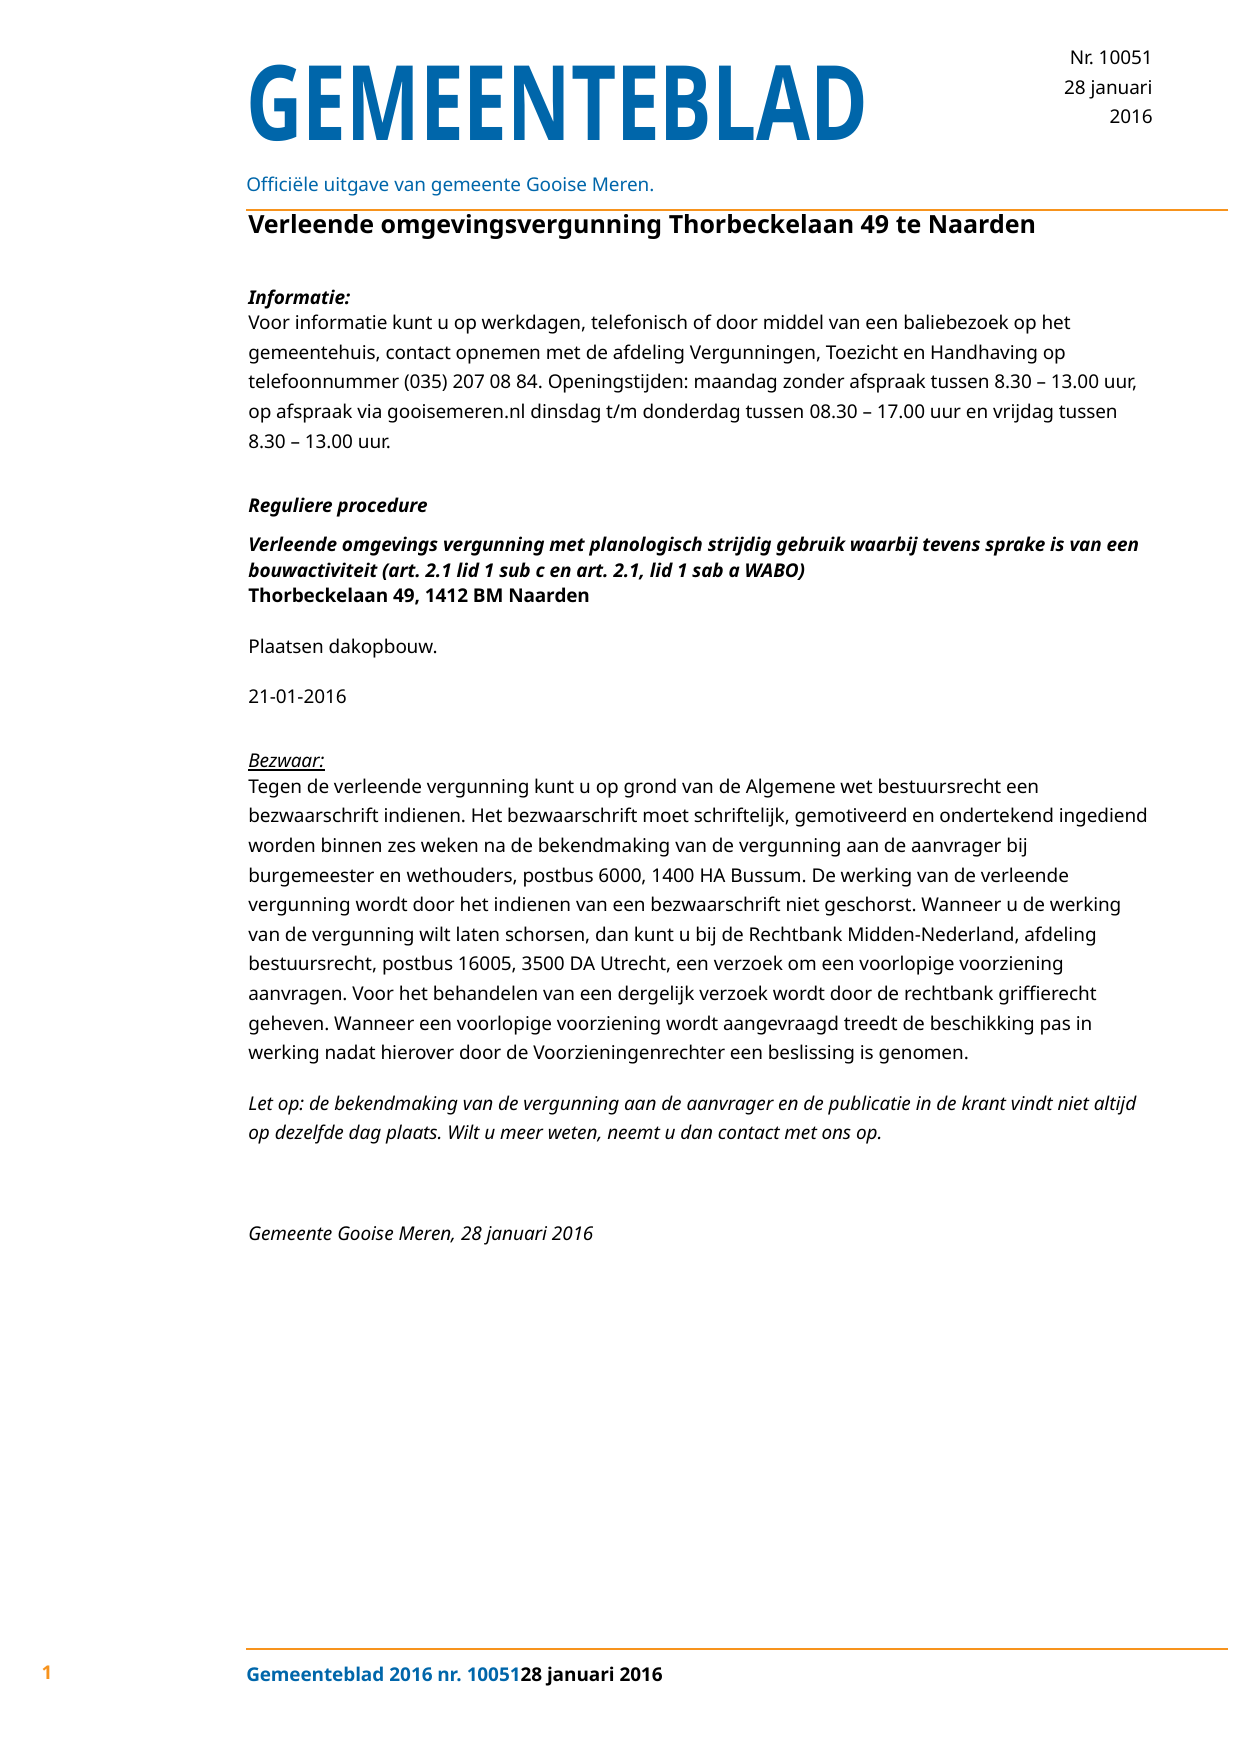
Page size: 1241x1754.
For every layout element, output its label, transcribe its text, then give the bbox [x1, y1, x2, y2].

picture [41, 47, 231, 172]
text Reguliere procedure [248, 492, 1152, 518]
text Let op: de bekendmaking van de vergunning aan de aanvrager en de publicatie in de krant vindt niet altijd op dezelfde dag plaats. Wilt u meer weten, neemt u dan contact met ons op. [248, 1090, 1152, 1145]
text Verleende omgevingsvergunning Thorbeckelaan 49 te Naarden [248, 211, 1152, 241]
text Tegen de verleende vergunning kunt u op grond van de Algemene wet bestuursrecht een bezwaarschrift indienen. Het bezwaarschrift moet schriftelijk, gemotiveerd en ondertekend ingediend worden binnen zes weken na de bekendmaking van de vergunning aan de aanvrager bij burgemeester en wethouders, postbus 6000, 1400 HA Bussum. De werking van de verleende vergunning wordt door het indienen van een bezwaarschrift niet geschorst. Wanneer u de werking van de vergunning wilt laten schorsen, dan kunt u bij de Rechtbank Midden-Nederland, afdeling bestuursrecht, postbus 16005, 3500 DA Utrecht, een verzoek om een voorlopige voorziening aanvragen. Voor het behandelen van een dergelijk verzoek wordt door de rechtbank griffierecht geheven. Wanneer een voorlopige voorziening wordt aangevraagd treedt de beschikking pas in werking nadat hierover door de Voorzieningenrechter een beslissing is genomen. [248, 773, 1152, 1065]
text Informatie: [248, 284, 1152, 309]
text Voor informatie kunt u op werkdagen, telefonisch of door middel van een baliebezoek op het gemeentehuis, contact opnemen met de afdeling Vergunningen, Toezicht en Handhaving op telefoonnummer (035) 207 08 84. Openingstijden: maandag zonder afspraak tussen 8.30 – 13.00 uur, op afspraak via gooisemeren.nl dinsdag t/m donderdag tussen 08.30 – 17.00 uur en vrijdag tussen 8.30 – 13.00 uur. [248, 309, 1152, 454]
text Gemeente Gooise Meren, 28 januari 2016 [248, 1220, 1152, 1246]
text Bezwaar: [248, 747, 1152, 773]
text Thorbeckelaan 49, 1412 BM Naarden [248, 583, 1152, 608]
text Verleende omgevings vergunning met planologisch strijdig gebruik waarbij tevens sprake is van een bouwactiviteit (art. 2.1 lid 1 sub c en art. 2.1, lid 1 sab a WABO) [248, 531, 1152, 583]
text Plaatsen dakopbouw. [248, 633, 1152, 659]
text 21-01-2016 [248, 683, 1152, 709]
